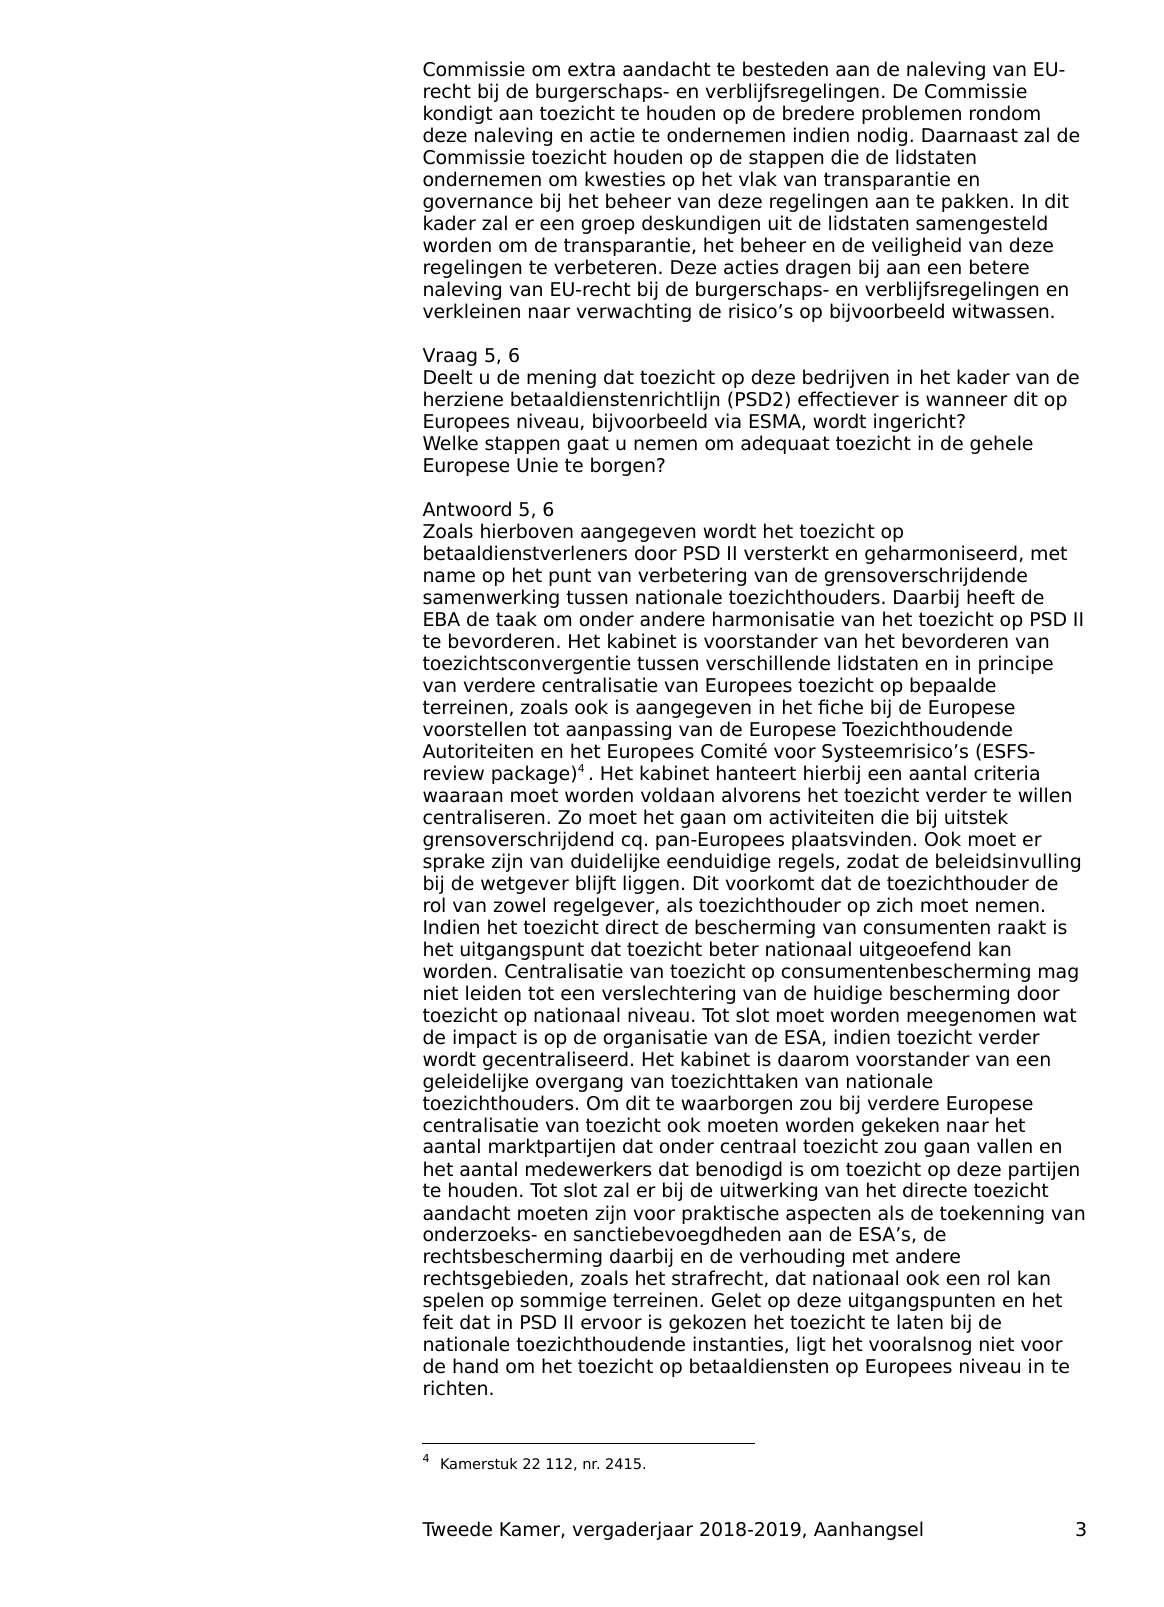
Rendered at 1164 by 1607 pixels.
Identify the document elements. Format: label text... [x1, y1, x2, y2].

text Kamerstuk 22 112, nr. 2415. [422, 1452, 1087, 1474]
text Zoals hierboven aangegeven wordt het toezicht op betaaldienstverleners door PSD II versterkt en geharmoniseerd, met name op het punt van verbetering van de grensoverschrijdende samenwerking tussen nationale toezichthouders. Daarbij heeft de EBA de taak om onder andere harmonisatie van het toezicht op PSD II te bevorderen. Het kabinet is voorstander van het bevorderen van toezichtsconvergentie tussen verschillende lidstaten en in principe van verdere centralisatie van Europees toezicht op bepaalde terreinen, zoals ook is aangegeven in het fiche bij de Europese voorstellen tot aanpassing van de Europese Toezichthoudende Autoriteiten en het Europees Comité voor Systeemrisico’s (ESFS-review package). Het kabinet hanteert hierbij een aantal criteria waaraan moet worden voldaan alvorens het toezicht verder te willen centraliseren. Zo moet het gaan om activiteiten die bij uitstek grensoverschrijdend cq. pan-Europees plaatsvinden. Ook moet er sprake zijn van duidelijke eenduidige regels, zodat de beleidsinvulling bij de wetgever blijft liggen. Dit voorkomt dat de toezichthouder de rol van zowel regelgever, als toezichthouder op zich moet nemen. Indien het toezicht direct de bescherming van consumenten raakt is het uitgangspunt dat toezicht beter nationaal uitgeoefend kan worden. Centralisatie van toezicht op consumentenbescherming mag niet leiden tot een verslechtering van de huidige bescherming door toezicht op nationaal niveau. Tot slot moet worden meegenomen wat de impact is op de organisatie van de ESA, indien toezicht verder wordt gecentraliseerd. Het kabinet is daarom voorstander van een geleidelijke overgang van toezichttaken van nationale toezichthouders. Om dit te waarborgen zou bij verdere Europese centralisatie van toezicht ook moeten worden gekeken naar het aantal marktpartijen dat onder centraal toezicht zou gaan vallen en het aantal medewerkers dat benodigd is om toezicht op deze partijen te houden. Tot slot zal er bij de uitwerking van het directe toezicht aandacht moeten zijn voor praktische aspecten als de toekenning van onderzoeks- en sanctiebevoegdheden aan de ESA’s, de rechtsbescherming daarbij en de verhouding met andere rechtsgebieden, zoals het strafrecht, dat nationaal ook een rol kan spelen op sommige terreinen. Gelet op deze uitgangspunten en het feit dat in PSD II ervoor is gekozen het toezicht te laten bij de nationale toezichthoudende instanties, ligt het vooralsnog niet voor de hand om het toezicht op betaaldiensten op Europees niveau in te richten. [422, 521, 1087, 1400]
text Welke stappen gaat u nemen om adequaat toezicht in de gehele Europese Unie te borgen? [422, 433, 1087, 477]
text Commissie om extra aandacht te besteden aan de naleving van EU-recht bij de burgerschaps- en verblijfsregelingen. De Commissie kondigt aan toezicht te houden op de bredere problemen rondom deze naleving en actie te ondernemen indien nodig. Daarnaast zal de Commissie toezicht houden op de stappen die de lidstaten ondernemen om kwesties op het vlak van transparantie en governance bij het beheer van deze regelingen aan te pakken. In dit kader zal er een groep deskundigen uit de lidstaten samengesteld worden om de transparantie, het beheer en de veiligheid van deze regelingen te verbeteren. Deze acties dragen bij aan een betere naleving van EU-recht bij de burgerschaps- en verblijfsregelingen en verkleinen naar verwachting de risico’s op bijvoorbeeld witwassen. [422, 59, 1087, 323]
text Vraag 5, 6 [422, 345, 1087, 367]
text Antwoord 5, 6 [422, 499, 1087, 521]
text Deelt u de mening dat toezicht op deze bedrijven in het kader van de herziene betaaldienstenrichtlijn (PSD2) effectiever is wanneer dit op Europees niveau, bijvoorbeeld via ESMA, wordt ingericht? [422, 367, 1087, 433]
